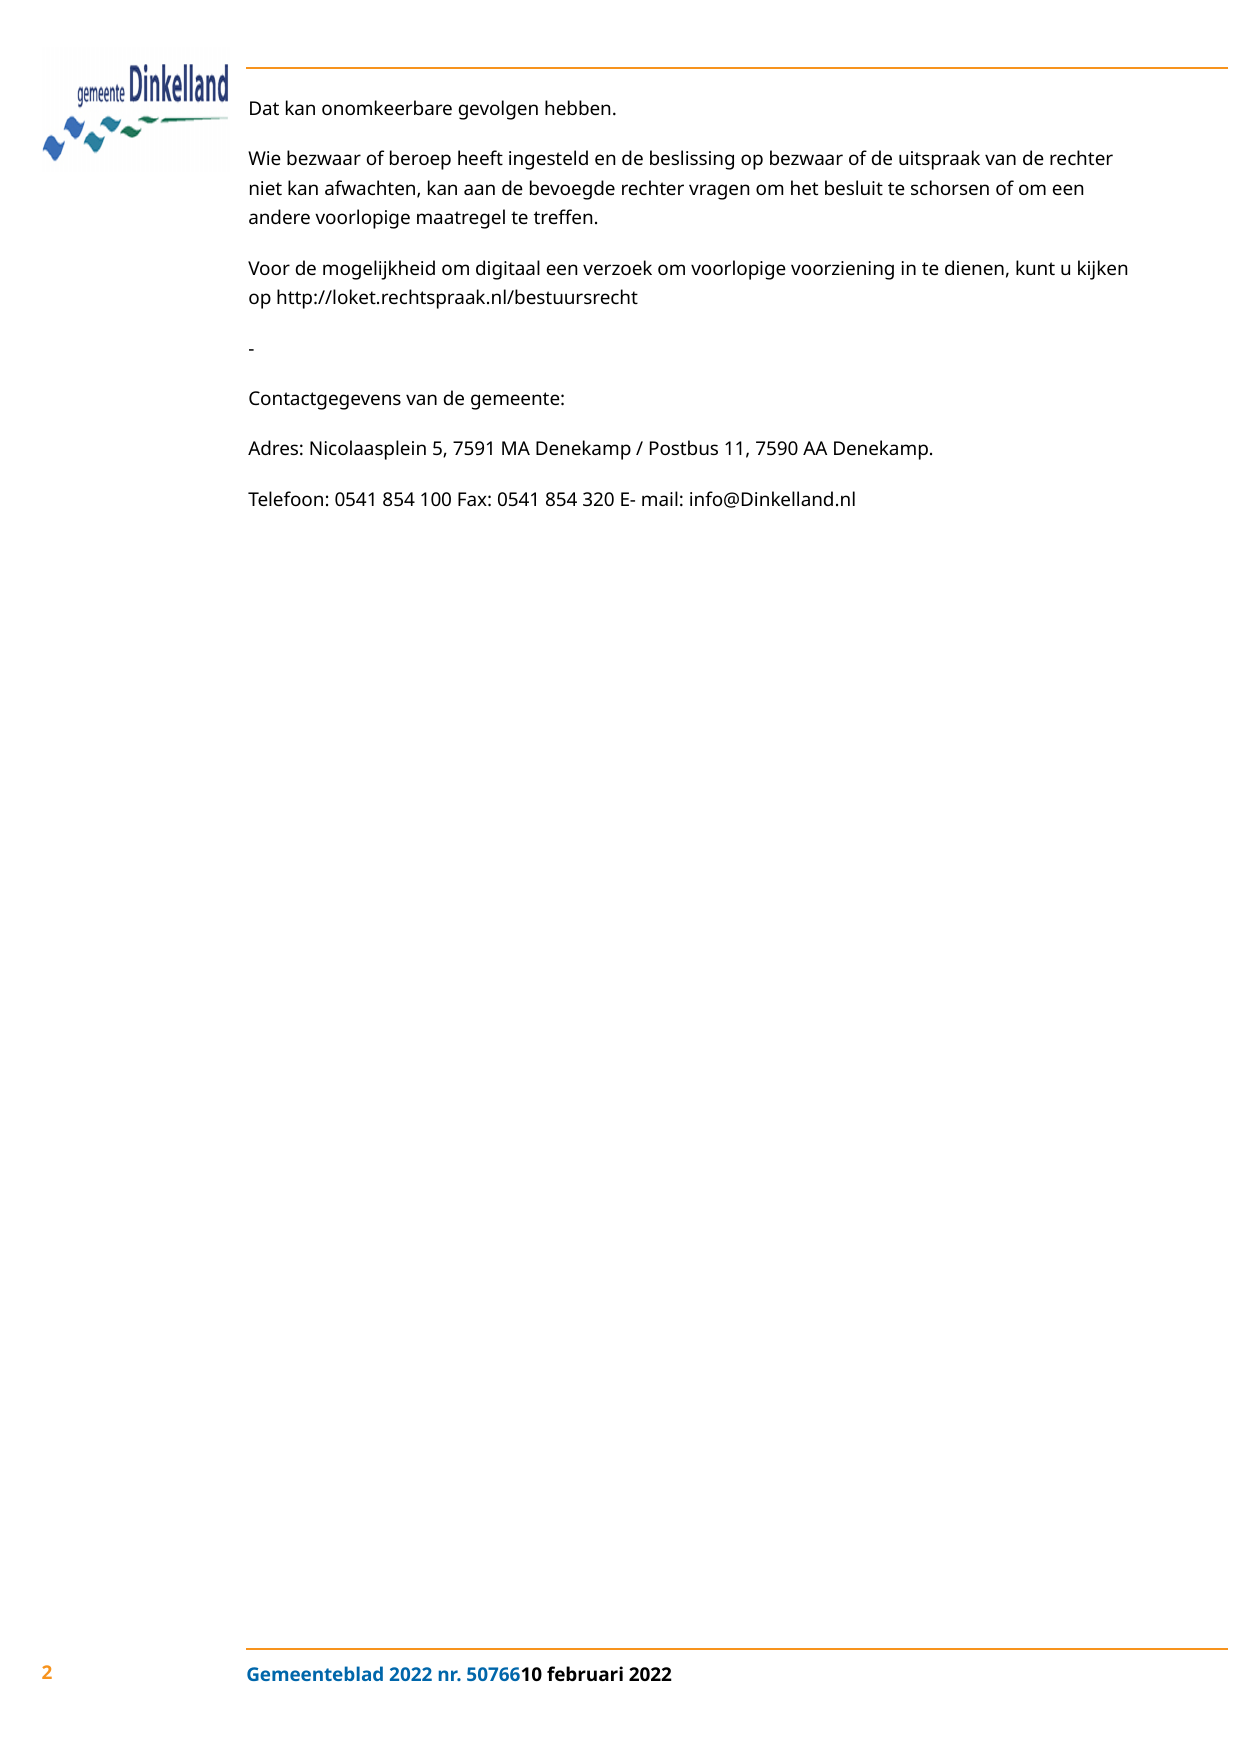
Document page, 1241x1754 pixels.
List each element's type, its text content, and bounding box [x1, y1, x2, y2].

text Telefoon: 0541 854 100 Fax: 0541 854 320 E- mail: info@Dinkelland.nl [248, 486, 1152, 512]
text - [248, 335, 1152, 361]
text Wie bezwaar of beroep heeft ingesteld en de beslissing op bezwaar of de uitspraak van de rechter niet kan afwachten, kan aan de bevoegde rechter vragen om het besluit te schorsen of om een andere voorlopige maatregel te treffen. [248, 145, 1152, 230]
text Adres: Nicolaasplein 5, 7591 MA Denekamp / Postbus 11, 7590 AA Denekamp. [248, 436, 1152, 461]
text Contactgegevens van de gemeente: [248, 385, 1152, 411]
picture [41, 47, 231, 172]
text Dat kan onomkeerbare gevolgen hebben. [248, 95, 1152, 121]
text Voor de mogelijkheid om digitaal een verzoek om voorlopige voorziening in te dienen, kunt u kijken op http://loket.rechtspraak.nl/bestuursrecht [248, 255, 1152, 310]
